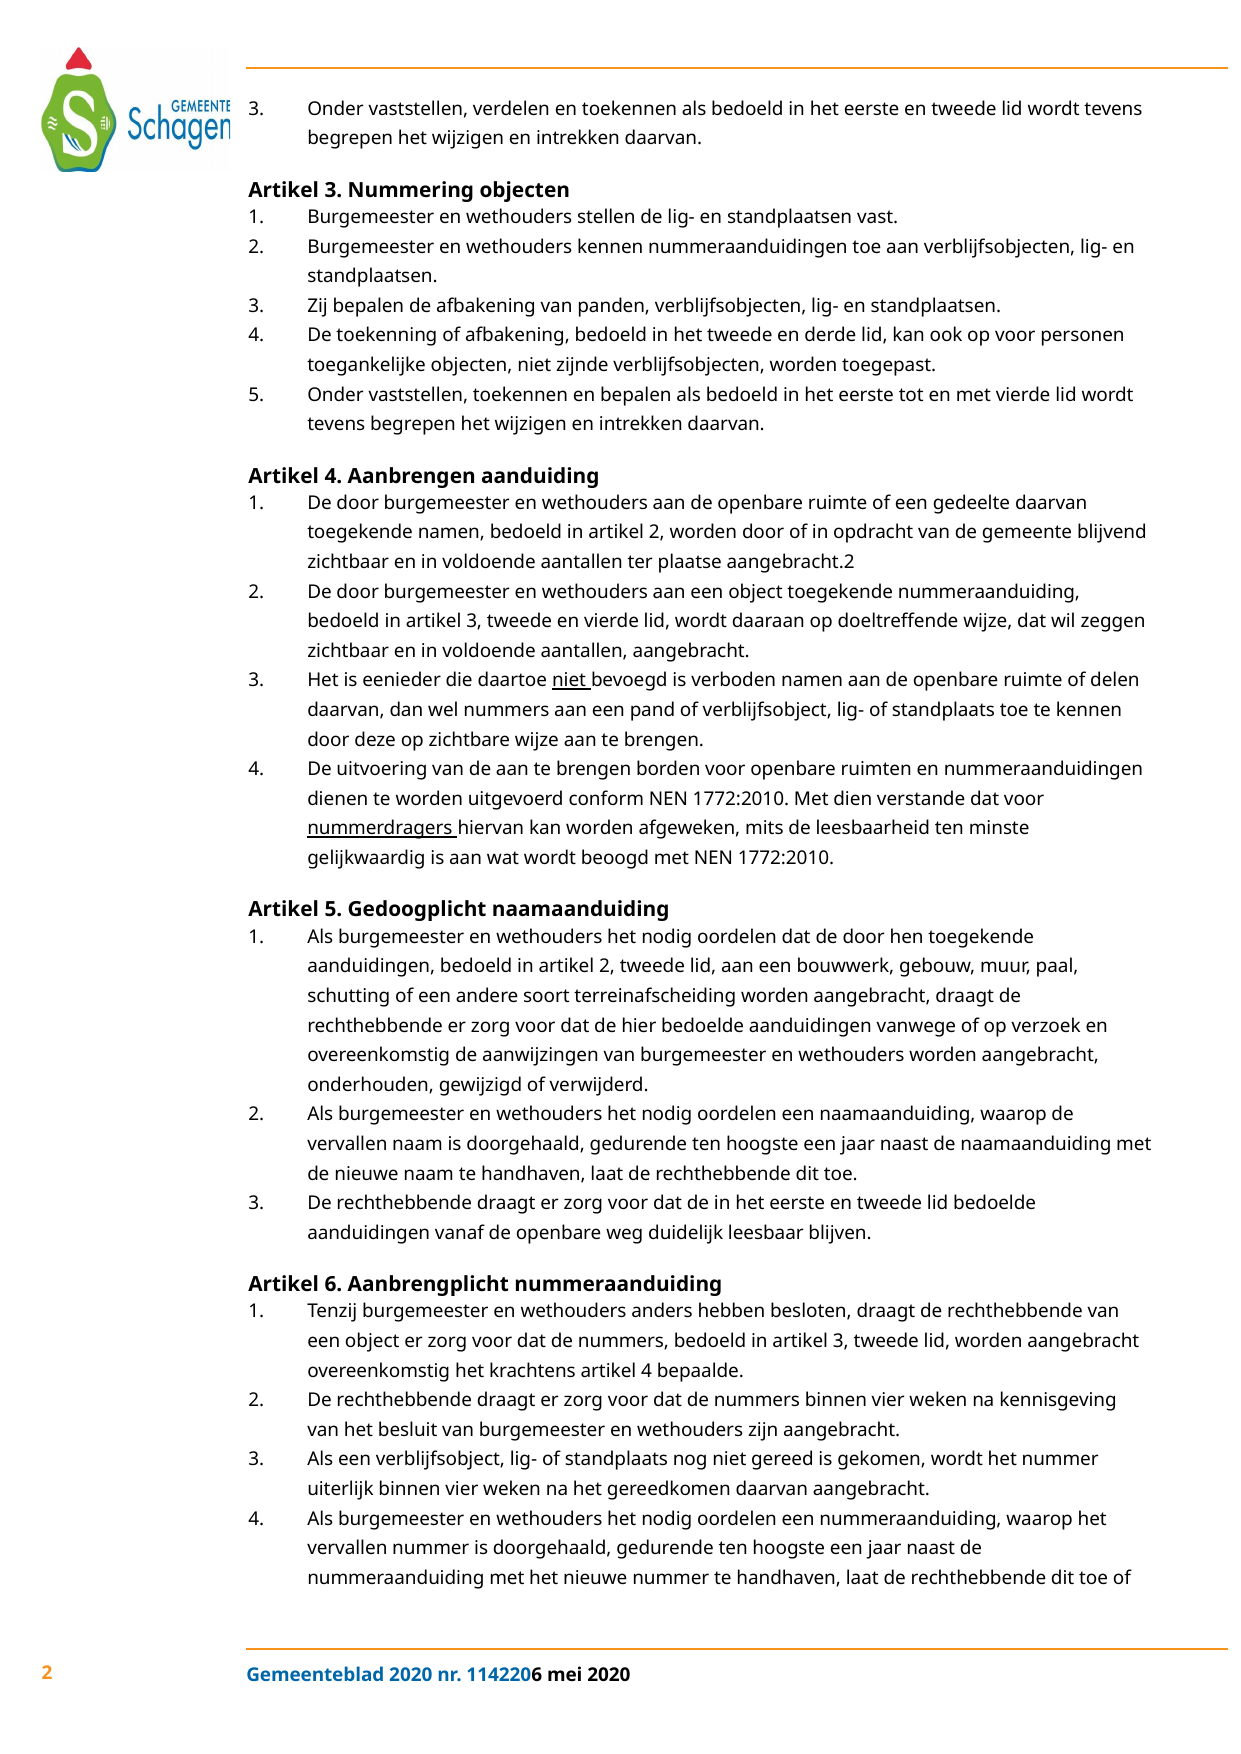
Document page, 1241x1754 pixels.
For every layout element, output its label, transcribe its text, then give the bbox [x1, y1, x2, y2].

picture [41, 47, 231, 172]
text Artikel 6. Aanbrengplicht nummeraanduiding [248, 1269, 1152, 1298]
list De rechthebbende draagt er zorg voor dat de nummers binnen vier weken na kennisgeving van het besluit van burgemeester en wethouders zijn aangebracht. [248, 1386, 1152, 1442]
text Artikel 4. Aanbrengen aanduiding [248, 461, 1152, 489]
list De toekenning of afbakening, bedoeld in het tweede en derde lid, kan ook op voor personen toegankelijke objecten, niet zijnde verblijfsobjecten, worden toegepast. [248, 322, 1152, 377]
list Het is eenieder die daartoe niet bevoegd is verboden namen aan de openbare ruimte of delen daarvan, dan wel nummers aan een pand of verblijfsobject, lig- of standplaats toe te kennen door deze op zichtbare wijze aan te brengen. [248, 667, 1152, 752]
list Tenzij burgemeester en wethouders anders hebben besloten, draagt de rechthebbende van een object er zorg voor dat de nummers, bedoeld in artikel 3, tweede lid, worden aangebracht overeenkomstig het krachtens artikel 4 bepaalde. [248, 1298, 1152, 1383]
list De uitvoering van de aan te brengen borden voor openbare ruimten en nummeraanduidingen dienen te worden uitgevoerd conform NEN 1772:2010. Met dien verstande dat voor nummerdragers hiervan kan worden afgeweken, mits de leesbaarheid ten minste gelijkwaardig is aan wat wordt beoogd met NEN 1772:2010. [248, 755, 1152, 870]
list Als een verblijfsobject, lig- of standplaats nog niet gereed is gekomen, wordt het nummer uiterlijk binnen vier weken na het gereedkomen daarvan aangebracht. [248, 1446, 1152, 1501]
list Als burgemeester en wethouders het nodig oordelen een naamaanduiding, waarop de vervallen naam is doorgehaald, gedurende ten hoogste een jaar naast de naamaanduiding met de nieuwe naam te handhaven, laat de rechthebbende dit toe. [248, 1101, 1152, 1185]
list Onder vaststellen, verdelen en toekennen als bedoeld in het eerste en tweede lid wordt tevens begrepen het wijzigen en intrekken daarvan. [248, 95, 1152, 150]
list Burgemeester en wethouders kennen nummeraanduidingen toe aan verblijfsobjecten, lig- en standplaatsen. [248, 233, 1152, 288]
list Als burgemeester en wethouders het nodig oordelen dat de door hen toegekende aanduidingen, bedoeld in artikel 2, tweede lid, aan een bouwwerk, gebouw, muur, paal, schutting of een andere soort terreinafscheiding worden aangebracht, draagt de rechthebbende er zorg voor dat de hier bedoelde aanduidingen vanwege of op verzoek en overeenkomstig de aanwijzingen van burgemeester en wethouders worden aangebracht, onderhouden, gewijzigd of verwijderd. [248, 923, 1152, 1097]
list De rechthebbende draagt er zorg voor dat de in het eerste en tweede lid bedoelde aanduidingen vanaf de openbare weg duidelijk leesbaar blijven. [248, 1189, 1152, 1244]
text Artikel 3. Nummering objecten [248, 175, 1152, 203]
list Zij bepalen de afbakening van panden, verblijfsobjecten, lig- en standplaatsen. [248, 292, 1152, 318]
list Als burgemeester en wethouders het nodig oordelen een nummeraanduiding, waarop het vervallen nummer is doorgehaald, gedurende ten hoogste een jaar naast de nummeraanduiding met het nieuwe nummer te handhaven, laat de rechthebbende dit toe of [248, 1505, 1152, 1590]
text Artikel 5. Gedoogplicht naamaanduiding [248, 894, 1152, 923]
list Onder vaststellen, toekennen en bepalen als bedoeld in het eerste tot en met vierde lid wordt tevens begrepen het wijzigen en intrekken daarvan. [248, 381, 1152, 436]
list De door burgemeester en wethouders aan de openbare ruimte of een gedeelte daarvan toegekende namen, bedoeld in artikel 2, worden door of in opdracht van de gemeente blijvend zichtbaar en in voldoende aantallen ter plaatse aangebracht.2 [248, 489, 1152, 574]
list Burgemeester en wethouders stellen de lig- en standplaatsen vast. [248, 203, 1152, 229]
list De door burgemeester en wethouders aan een object toegekende nummeraanduiding, bedoeld in artikel 3, tweede en vierde lid, wordt daaraan op doeltreffende wijze, dat wil zeggen zichtbaar en in voldoende aantallen, aangebracht. [248, 578, 1152, 663]
